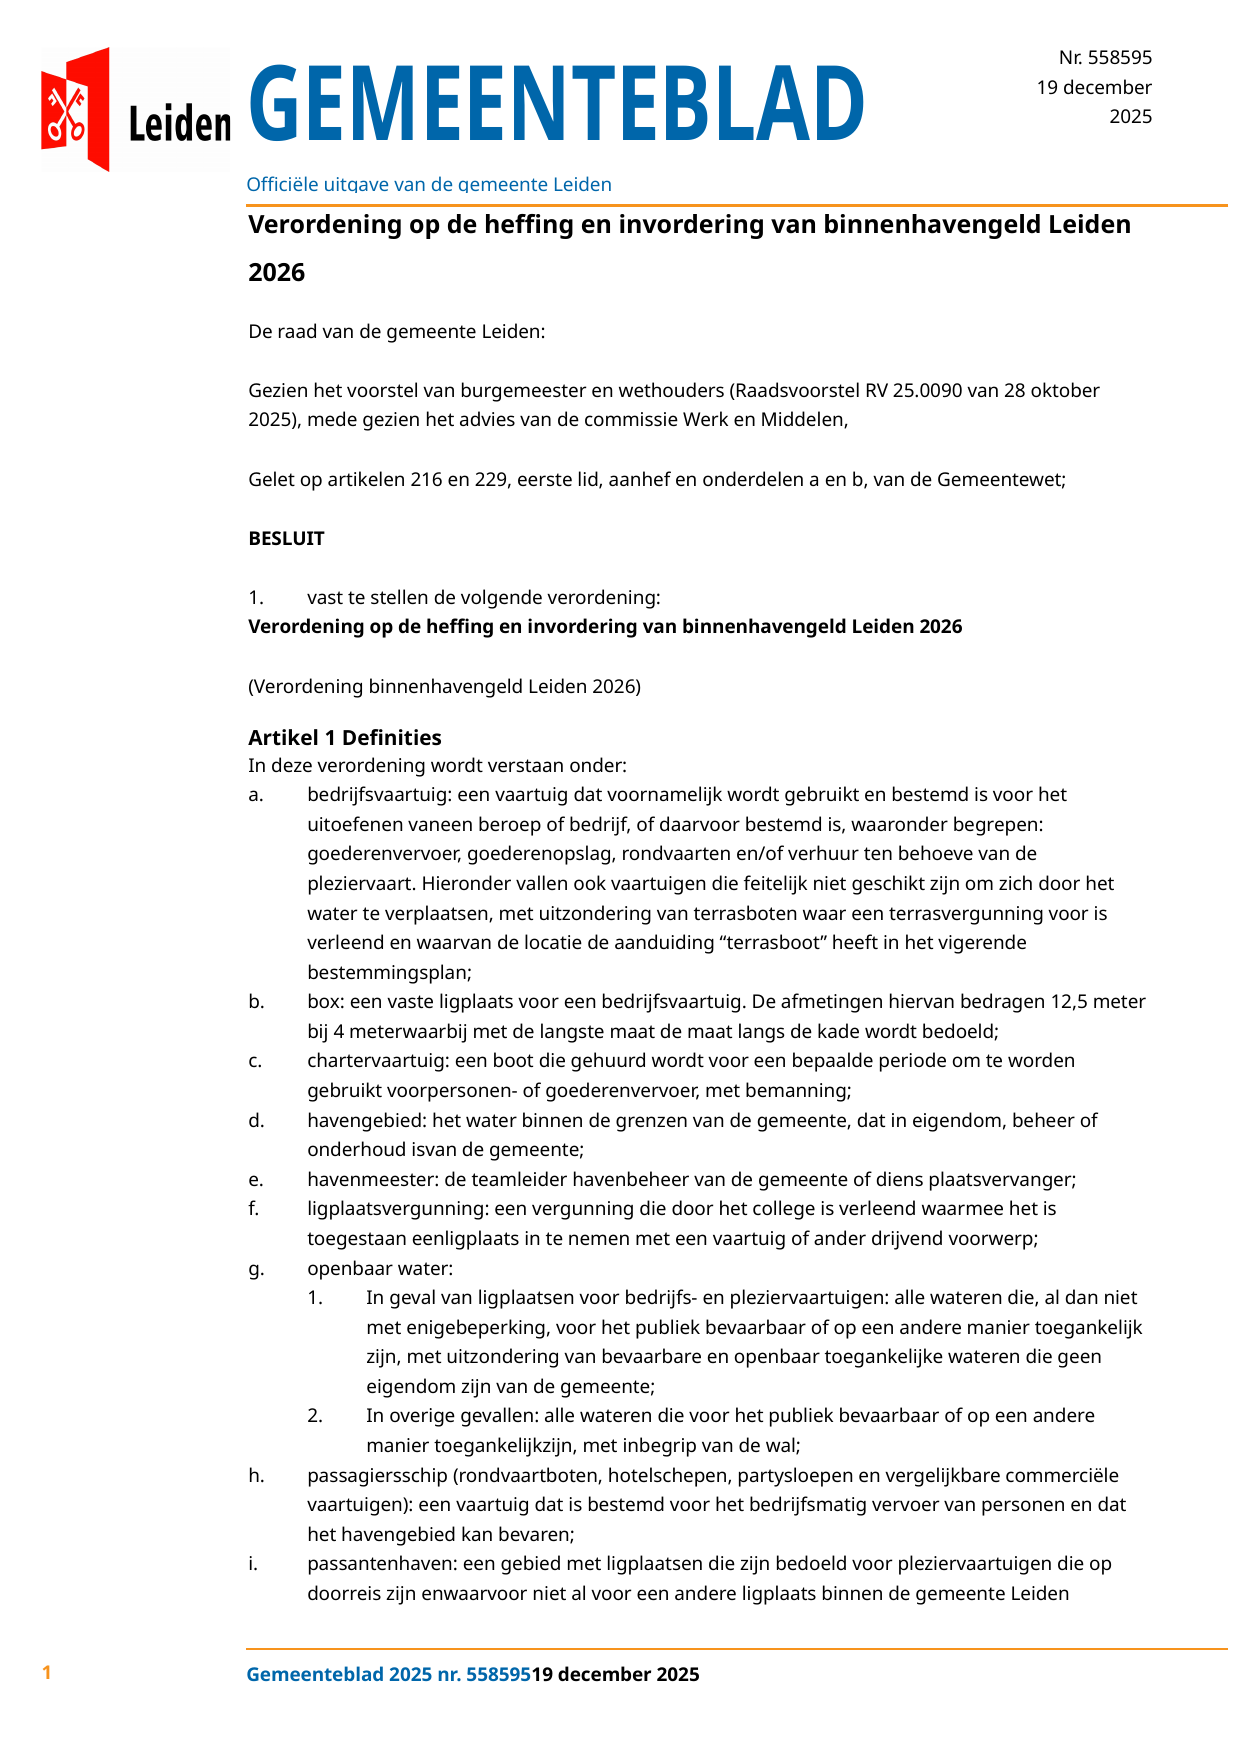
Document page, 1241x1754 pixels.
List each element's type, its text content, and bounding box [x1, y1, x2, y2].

list In overige gevallen: alle wateren die voor het publiek bevaarbaar of op een andere manier toegankelijkzijn, met inbegrip van de wal; [307, 1403, 1152, 1458]
text Verordening op de heffing en invordering van binnenhavengeld Leiden 2026 [248, 614, 1152, 639]
list box: een vaste ligplaats voor een bedrijfsvaartuig. De afmetingen hiervan bedragen 12,5 meter bij 4 meterwaarbij met de langste maat de maat langs de kade wordt bedoeld; [248, 988, 1152, 1044]
text Verordening op de heffing en invordering van binnenhavengeld Leiden 2026 [248, 207, 1152, 288]
list havengebied: het water binnen de grenzen van de gemeente, dat in eigendom, beheer of onderhoud isvan de gemeente; [248, 1107, 1152, 1162]
list passantenhaven: een gebied met ligplaatsen die zijn bedoeld voor pleziervaartuigen die op doorreis zijn enwaarvoor niet al voor een andere ligplaats binnen de gemeente Leiden [248, 1551, 1152, 1606]
list passagiersschip (rondvaartboten, hotelschepen, partysloepen en vergelijkbare commerciële vaartuigen): een vaartuig dat is bestemd voor het bedrijfsmatig vervoer van personen en dat het havengebied kan bevaren; [248, 1462, 1152, 1547]
list vast te stellen de volgende verordening: [248, 584, 1152, 610]
text In deze verordening wordt verstaan onder: [248, 752, 1152, 777]
text De raad van de gemeente Leiden: [248, 318, 1152, 344]
text Gezien het voorstel van burgemeester en wethouders (Raadsvoorstel RV 25.0090 van 28 oktober 2025), mede gezien het advies van de commissie Werk en Middelen, [248, 377, 1152, 432]
list ligplaatsvergunning: een vergunning die door het college is verleend waarmee het is toegestaan eenligplaats in te nemen met een vaartuig of ander drijvend voorwerp; [248, 1196, 1152, 1251]
text Artikel 1 Definities [248, 723, 1152, 752]
list havenmeester: de teamleider havenbeheer van de gemeente of diens plaatsvervanger; [248, 1166, 1152, 1192]
list openbaar water: [248, 1255, 1152, 1280]
text Gelet op artikelen 216 en 229, eerste lid, aanhef en onderdelen a en b, van de Gemeentewet; [248, 466, 1152, 492]
text (Verordening binnenhavengeld Leiden 2026) [248, 673, 1152, 699]
list bedrijfsvaartuig: een vaartuig dat voornamelijk wordt gebruikt en bestemd is voor het uitoefenen vaneen beroep of bedrijf, of daarvoor bestemd is, waaronder begrepen: goederenvervoer, goederenopslag, rondvaarten en/of verhuur ten behoeve van de pleziervaart. Hieronder vallen ook vaartuigen die feitelijk niet geschikt zijn om zich door het water te verplaatsen, met uitzondering van terrasboten waar een terrasvergunning voor is verleend en waarvan de locatie de aanduiding “terrasboot” heeft in het vigerende bestemmingsplan; [248, 781, 1152, 984]
picture [41, 47, 231, 172]
list In geval van ligplaatsen voor bedrijfs- en pleziervaartuigen: alle wateren die, al dan niet met enigebeperking, voor het publiek bevaarbaar of op een andere manier toegankelijk zijn, met uitzondering van bevaarbare en openbaar toegankelijke wateren die geen eigendom zijn van de gemeente; [307, 1284, 1152, 1399]
list chartervaartuig: een boot die gehuurd wordt voor een bepaalde periode om te worden gebruikt voorpersonen- of goederenvervoer, met bemanning; [248, 1048, 1152, 1103]
text BESLUIT [248, 525, 1152, 551]
